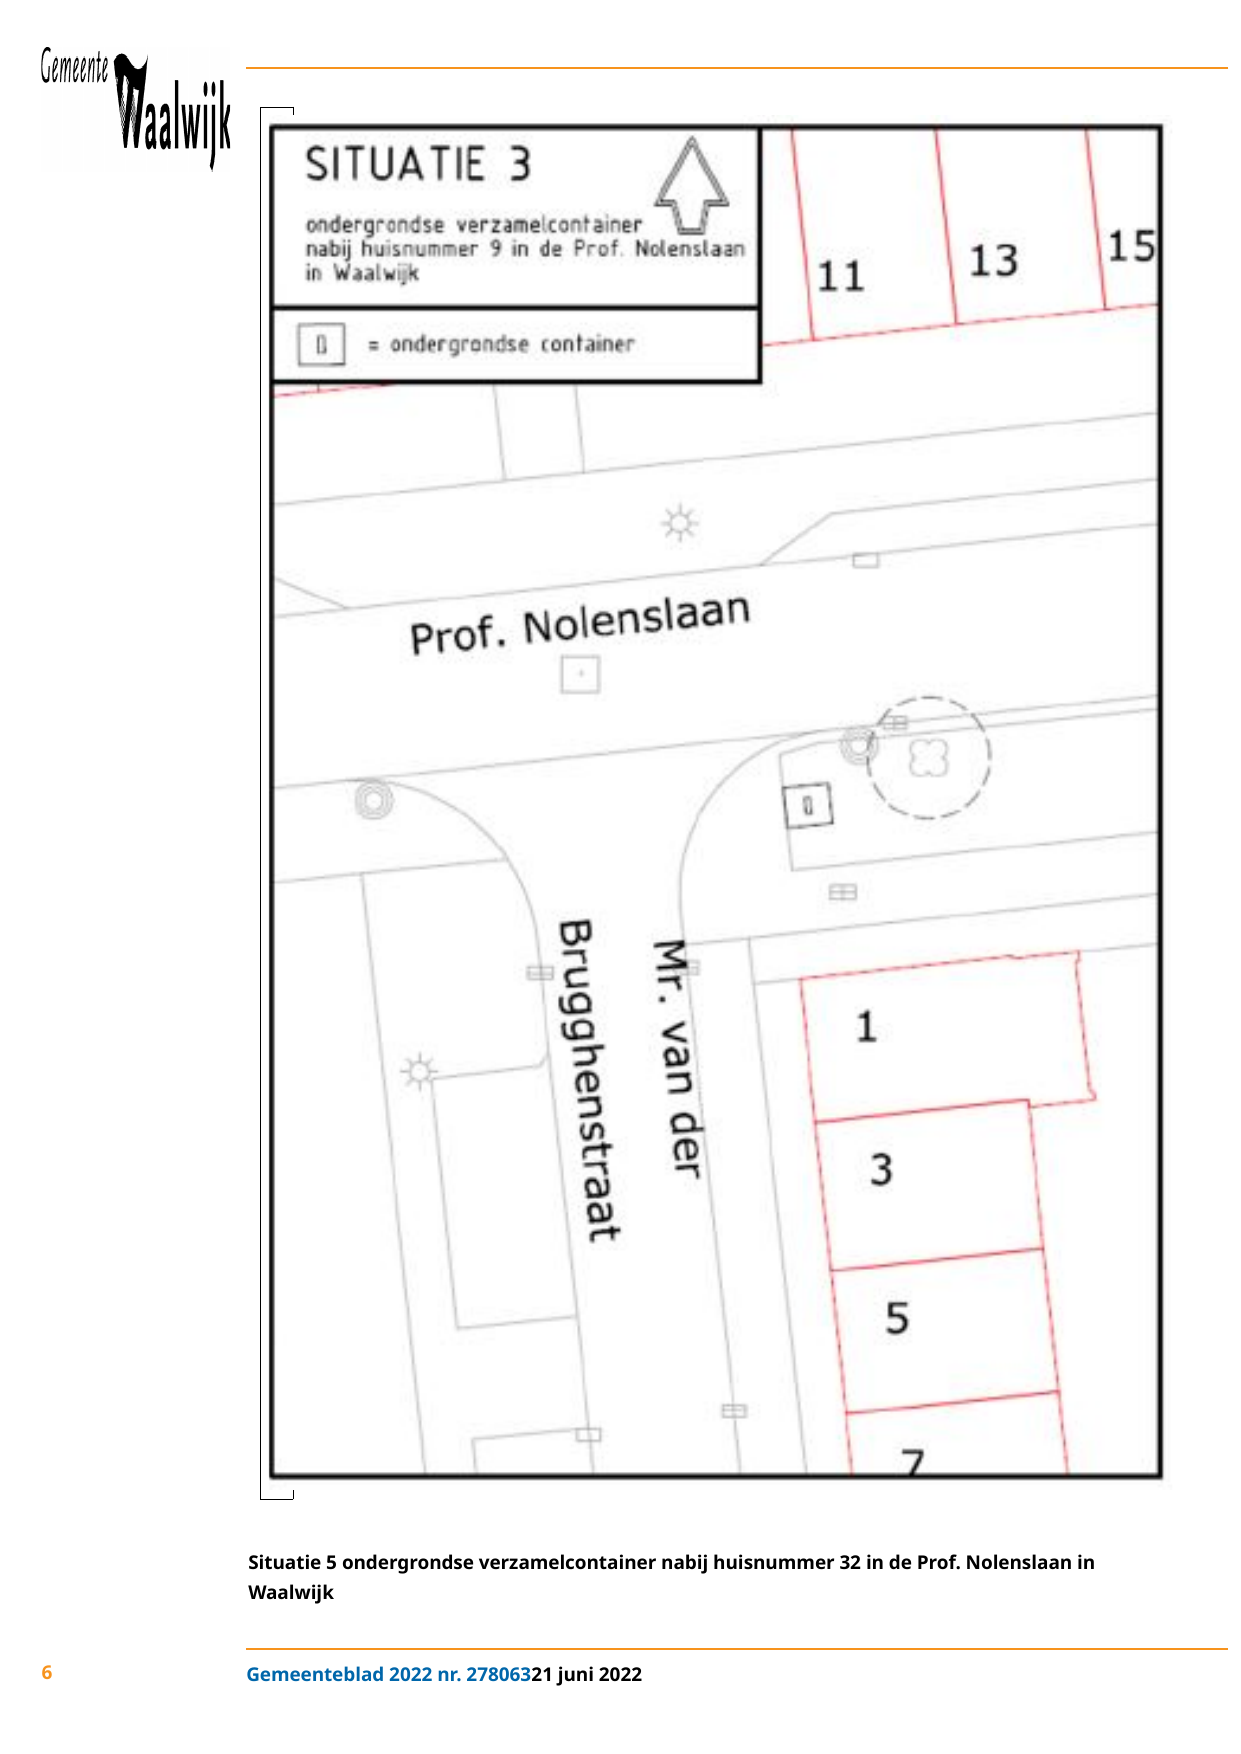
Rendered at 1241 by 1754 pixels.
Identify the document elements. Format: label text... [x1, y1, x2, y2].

picture [41, 47, 231, 172]
text Situatie 5 ondergrondse verzamelcontainer nabij huisnummer 32 in de Prof. Nolenslaan in Waalwijk [248, 1549, 1152, 1605]
picture [268, 115, 1173, 1490]
